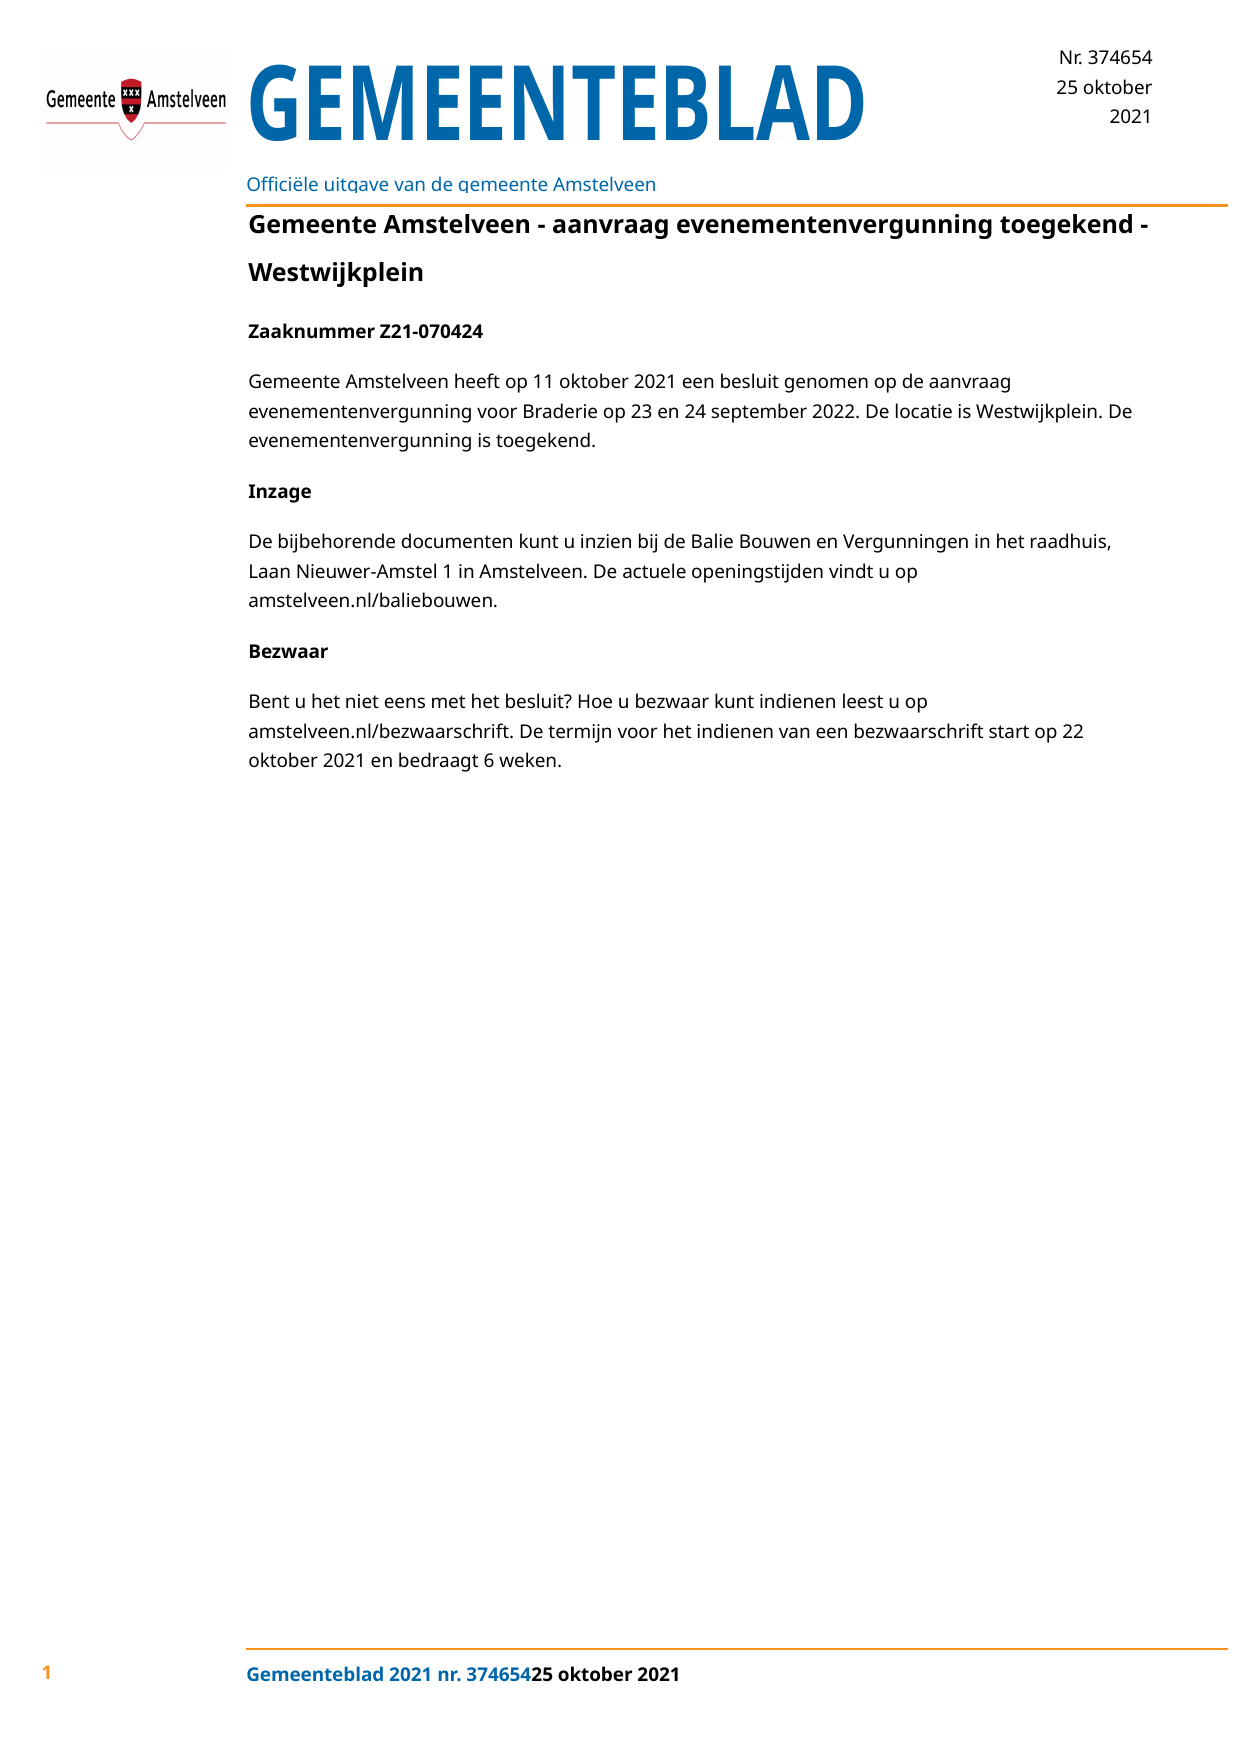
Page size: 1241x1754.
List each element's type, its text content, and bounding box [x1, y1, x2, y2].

picture [41, 47, 231, 172]
text Bent u het niet eens met het besluit? Hoe u bezwaar kunt indienen leest u op amstelveen.nl/bezwaarschrift. De termijn voor het indienen van een bezwaarschrift start op 22 oktober 2021 en bedraagt 6 weken. [248, 688, 1152, 773]
text Gemeente Amstelveen - aanvraag evenementenvergunning toegekend - Westwijkplein [248, 207, 1152, 288]
text Gemeente Amstelveen heeft op 11 oktober 2021 een besluit genomen op de aanvraag evenementenvergunning voor Braderie op 23 en 24 september 2022. De locatie is Westwijkplein. De evenementenvergunning is toegekend. [248, 368, 1152, 453]
text Inzage [248, 478, 1152, 504]
text Bezwaar [248, 638, 1152, 664]
text De bijbehorende documenten kunt u inzien bij de Balie Bouwen en Vergunningen in het raadhuis, Laan Nieuwer-Amstel 1 in Amstelveen. De actuele openingstijden vindt u op amstelveen.nl/baliebouwen. [248, 528, 1152, 613]
text Zaaknummer Z21-070424 [248, 318, 1152, 344]
